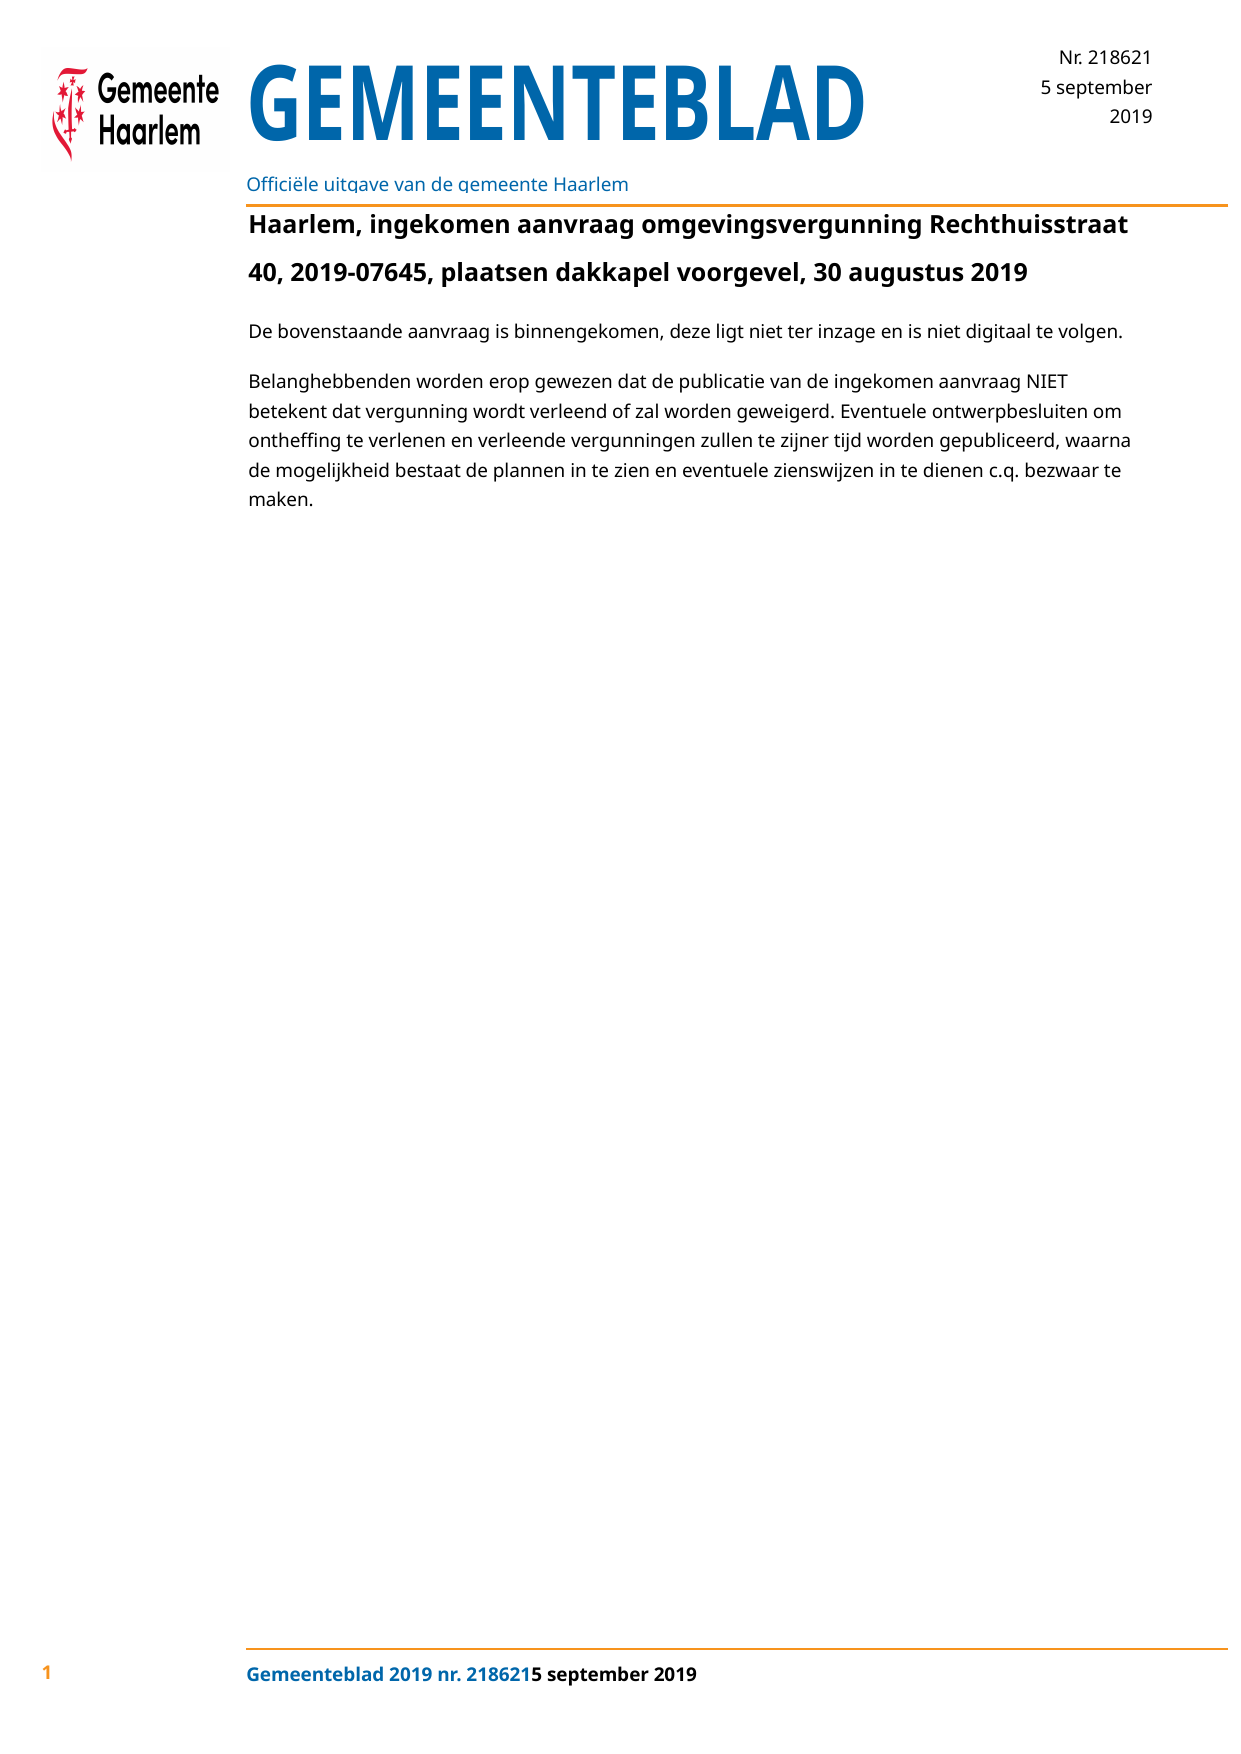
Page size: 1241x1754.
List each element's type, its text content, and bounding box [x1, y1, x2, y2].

text Belanghebbenden worden erop gewezen dat de publicatie van de ingekomen aanvraag NIET betekent dat vergunning wordt verleend of zal worden geweigerd. Eventuele ontwerpbesluiten om ontheffing te verlenen en verleende vergunningen zullen te zijner tijd worden gepubliceerd, waarna de mogelijkheid bestaat de plannen in te zien en eventuele zienswijzen in te dienen c.q. bezwaar te maken. [248, 368, 1152, 512]
text Haarlem, ingekomen aanvraag omgevingsvergunning Rechthuisstraat 40, 2019-07645, plaatsen dakkapel voorgevel, 30 augustus 2019 [248, 207, 1152, 288]
text De bovenstaande aanvraag is binnengekomen, deze ligt niet ter inzage en is niet digitaal te volgen. [248, 318, 1152, 344]
picture [41, 47, 231, 172]
